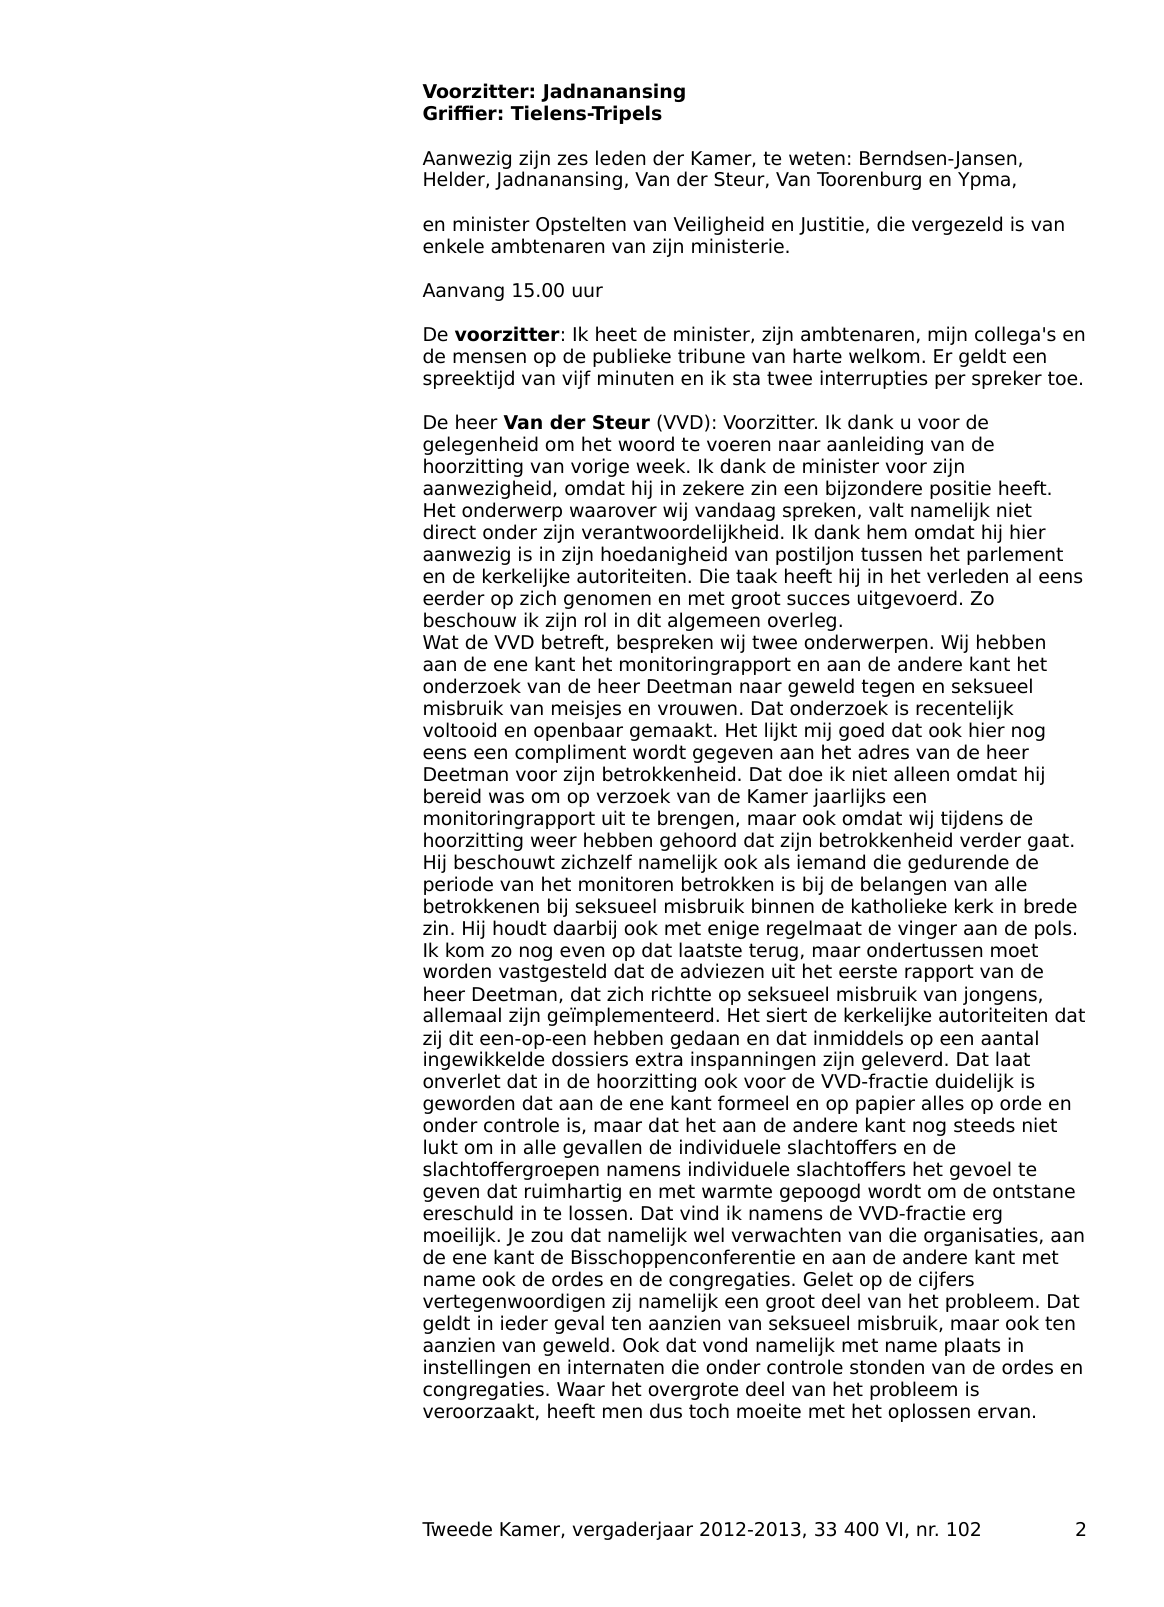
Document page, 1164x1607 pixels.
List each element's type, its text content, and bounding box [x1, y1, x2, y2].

text en minister Opstelten van Veiligheid en Justitie, die vergezeld is van enkele ambtenaren van zijn ministerie. [422, 213, 1087, 257]
text Griffier: Tielens-Tripels [422, 103, 1087, 125]
text Aanwezig zijn zes leden der Kamer, te weten: Berndsen-Jansen, Helder, Jadnanansing, Van der Steur, Van Toorenburg en Ypma, [422, 147, 1087, 191]
text Aanvang 15.00 uur [422, 280, 1087, 302]
text Ik kom zo nog even op dat laatste terug, maar ondertussen moet worden vastgesteld dat de adviezen uit het eerste rapport van de heer Deetman, dat zich richtte op seksueel misbruik van jongens, allemaal zijn geïmplementeerd. Het siert de kerkelijke autoriteiten dat zij dit een-op-een hebben gedaan en dat inmiddels op een aantal ingewikkelde dossiers extra inspanningen zijn geleverd. Dat laat onverlet dat in de hoorzitting ook voor de VVD-fractie duidelijk is geworden dat aan de ene kant formeel en op papier alles op orde en onder controle is, maar dat het aan de andere kant nog steeds niet lukt om in alle gevallen de individuele slachtoffers en de slachtoffergroepen namens individuele slachtoffers het gevoel te geven dat ruimhartig en met warmte gepoogd wordt om de ontstane ereschuld in te lossen. Dat vind ik namens de VVD-fractie erg moeilijk. Je zou dat namelijk wel verwachten van die organisaties, aan de ene kant de Bisschoppenconferentie en aan de andere kant met name ook de ordes en de congregaties. Gelet op de cijfers vertegenwoordigen zij namelijk een groot deel van het probleem. Dat geldt in ieder geval ten aanzien van seksueel misbruik, maar ook ten aanzien van geweld. Ook dat vond namelijk met name plaats in instellingen en internaten die onder controle stonden van de ordes en congregaties. Waar het overgrote deel van het probleem is veroorzaakt, heeft men dus toch moeite met het oplossen ervan. [422, 939, 1087, 1423]
text De heer Van der Steur (VVD): Voorzitter. Ik dank u voor de gelegenheid om het woord te voeren naar aanleiding van de hoorzitting van vorige week. Ik dank de minister voor zijn aanwezigheid, omdat hij in zekere zin een bijzondere positie heeft. Het onderwerp waarover wij vandaag spreken, valt namelijk niet direct onder zijn verantwoordelijkheid. Ik dank hem omdat hij hier aanwezig is in zijn hoedanigheid van postiljon tussen het parlement en de kerkelijke autoriteiten. Die taak heeft hij in het verleden al eens eerder op zich genomen en met groot succes uitgevoerd. Zo beschouw ik zijn rol in dit algemeen overleg. [422, 412, 1087, 632]
text Wat de VVD betreft, bespreken wij twee onderwerpen. Wij hebben aan de ene kant het monitoringrapport en aan de andere kant het onderzoek van de heer Deetman naar geweld tegen en seksueel misbruik van meisjes en vrouwen. Dat onderzoek is recentelijk voltooid en openbaar gemaakt. Het lijkt mij goed dat ook hier nog eens een compliment wordt gegeven aan het adres van de heer Deetman voor zijn betrokkenheid. Dat doe ik niet alleen omdat hij bereid was om op verzoek van de Kamer jaarlijks een monitoringrapport uit te brengen, maar ook omdat wij tijdens de hoorzitting weer hebben gehoord dat zijn betrokkenheid verder gaat. Hij beschouwt zichzelf namelijk ook als iemand die gedurende de periode van het monitoren betrokken is bij de belangen van alle betrokkenen bij seksueel misbruik binnen de katholieke kerk in brede zin. Hij houdt daarbij ook met enige regelmaat de vinger aan de pols. [422, 632, 1087, 939]
text Voorzitter: Jadnanansing [422, 81, 1087, 103]
text De voorzitter: Ik heet de minister, zijn ambtenaren, mijn collega's en de mensen op de publieke tribune van harte welkom. Er geldt een spreektijd van vijf minuten en ik sta twee interrupties per spreker toe. [422, 324, 1087, 390]
